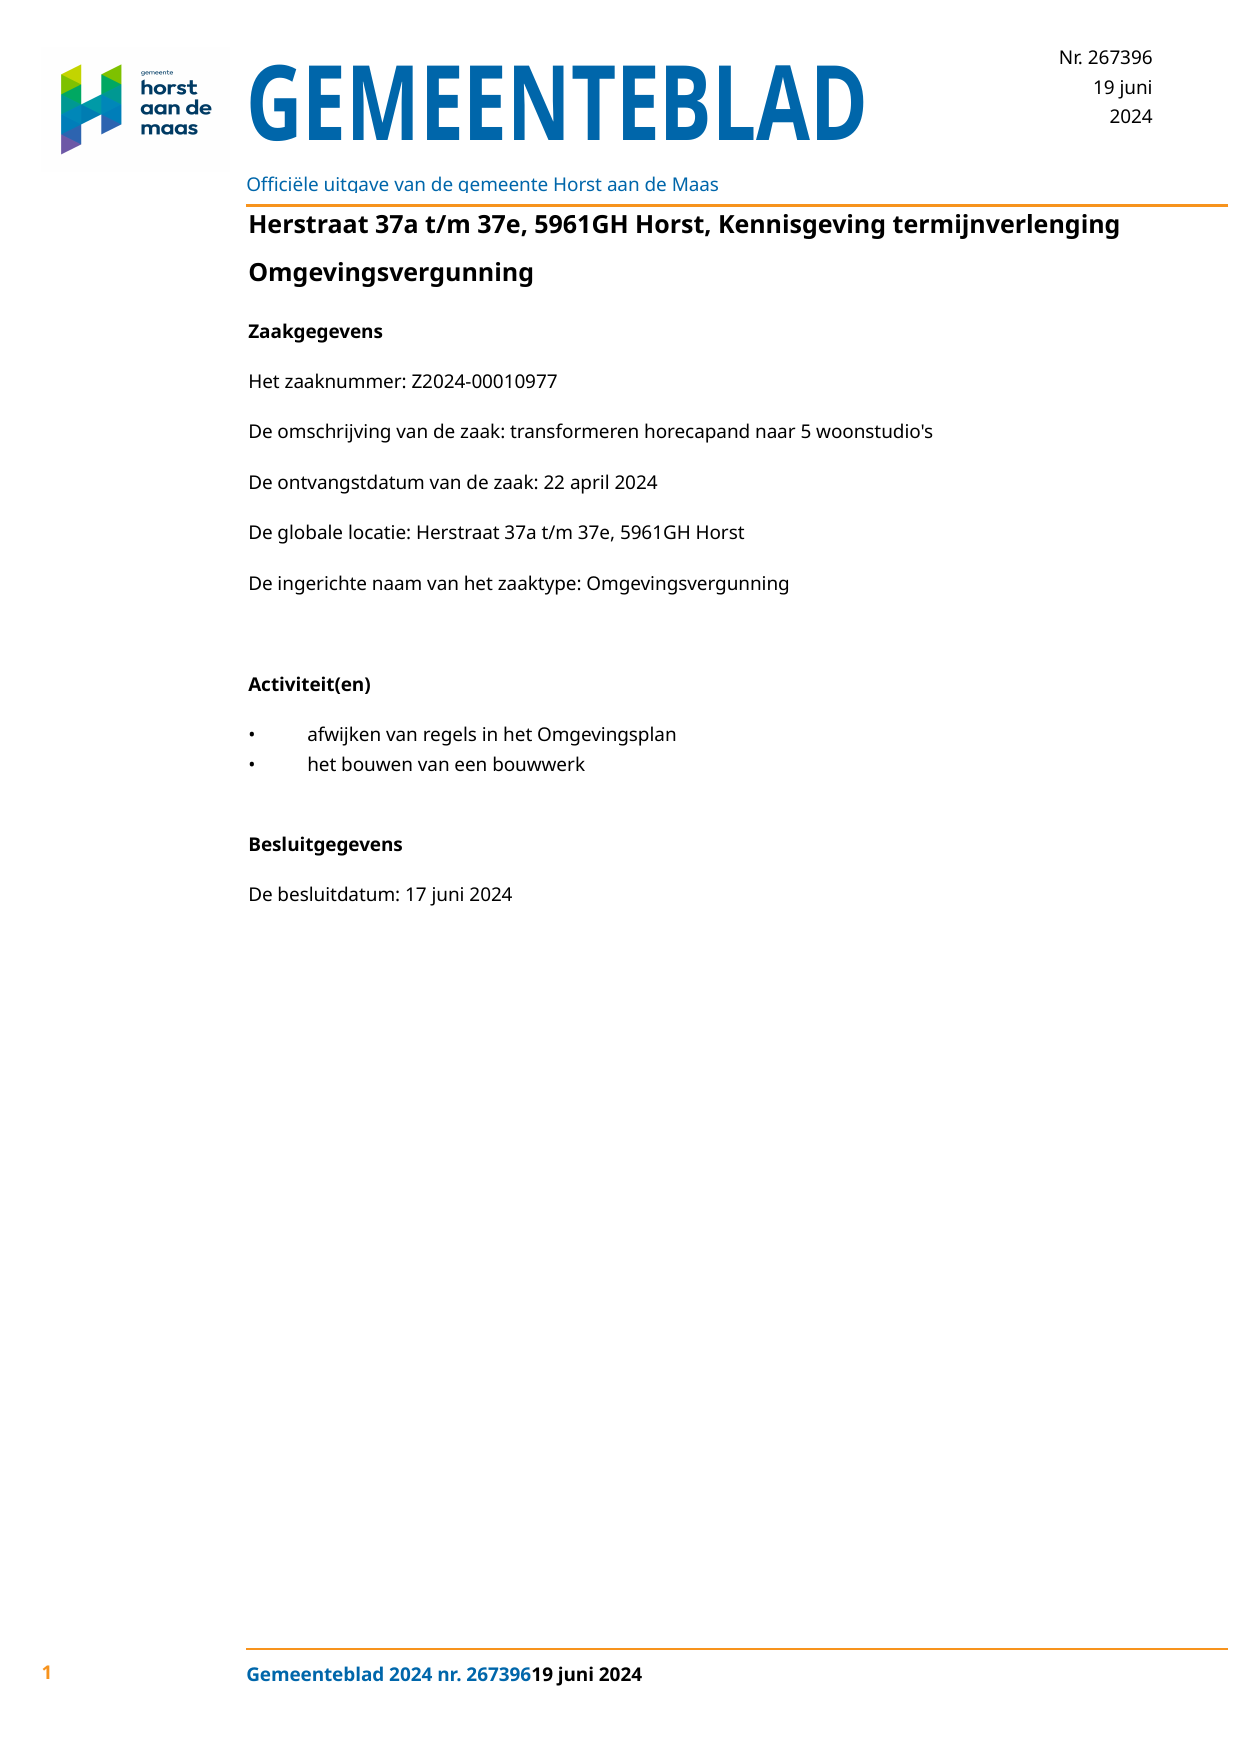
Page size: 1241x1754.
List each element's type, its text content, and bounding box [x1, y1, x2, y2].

list afwijken van regels in het Omgevingsplan [248, 721, 1152, 747]
text Zaakgegevens [248, 318, 1152, 344]
text De omschrijving van de zaak: transformeren horecapand naar 5 woonstudio's [248, 419, 1152, 444]
text De ontvangstdatum van de zaak: 22 april 2024 [248, 469, 1152, 495]
picture [41, 47, 231, 172]
list het bouwen van een bouwwerk [248, 751, 1152, 777]
text Het zaaknummer: Z2024-00010977 [248, 368, 1152, 394]
text De globale locatie: Herstraat 37a t/m 37e, 5961GH Horst [248, 519, 1152, 545]
text De besluitdatum: 17 juni 2024 [248, 881, 1152, 907]
text De ingerichte naam van het zaaktype: Omgevingsvergunning [248, 570, 1152, 596]
text Besluitgegevens [248, 831, 1152, 857]
text Activiteit(en) [248, 671, 1152, 697]
text Herstraat 37a t/m 37e, 5961GH Horst, Kennisgeving termijnverlenging Omgevingsvergunning [248, 207, 1152, 288]
